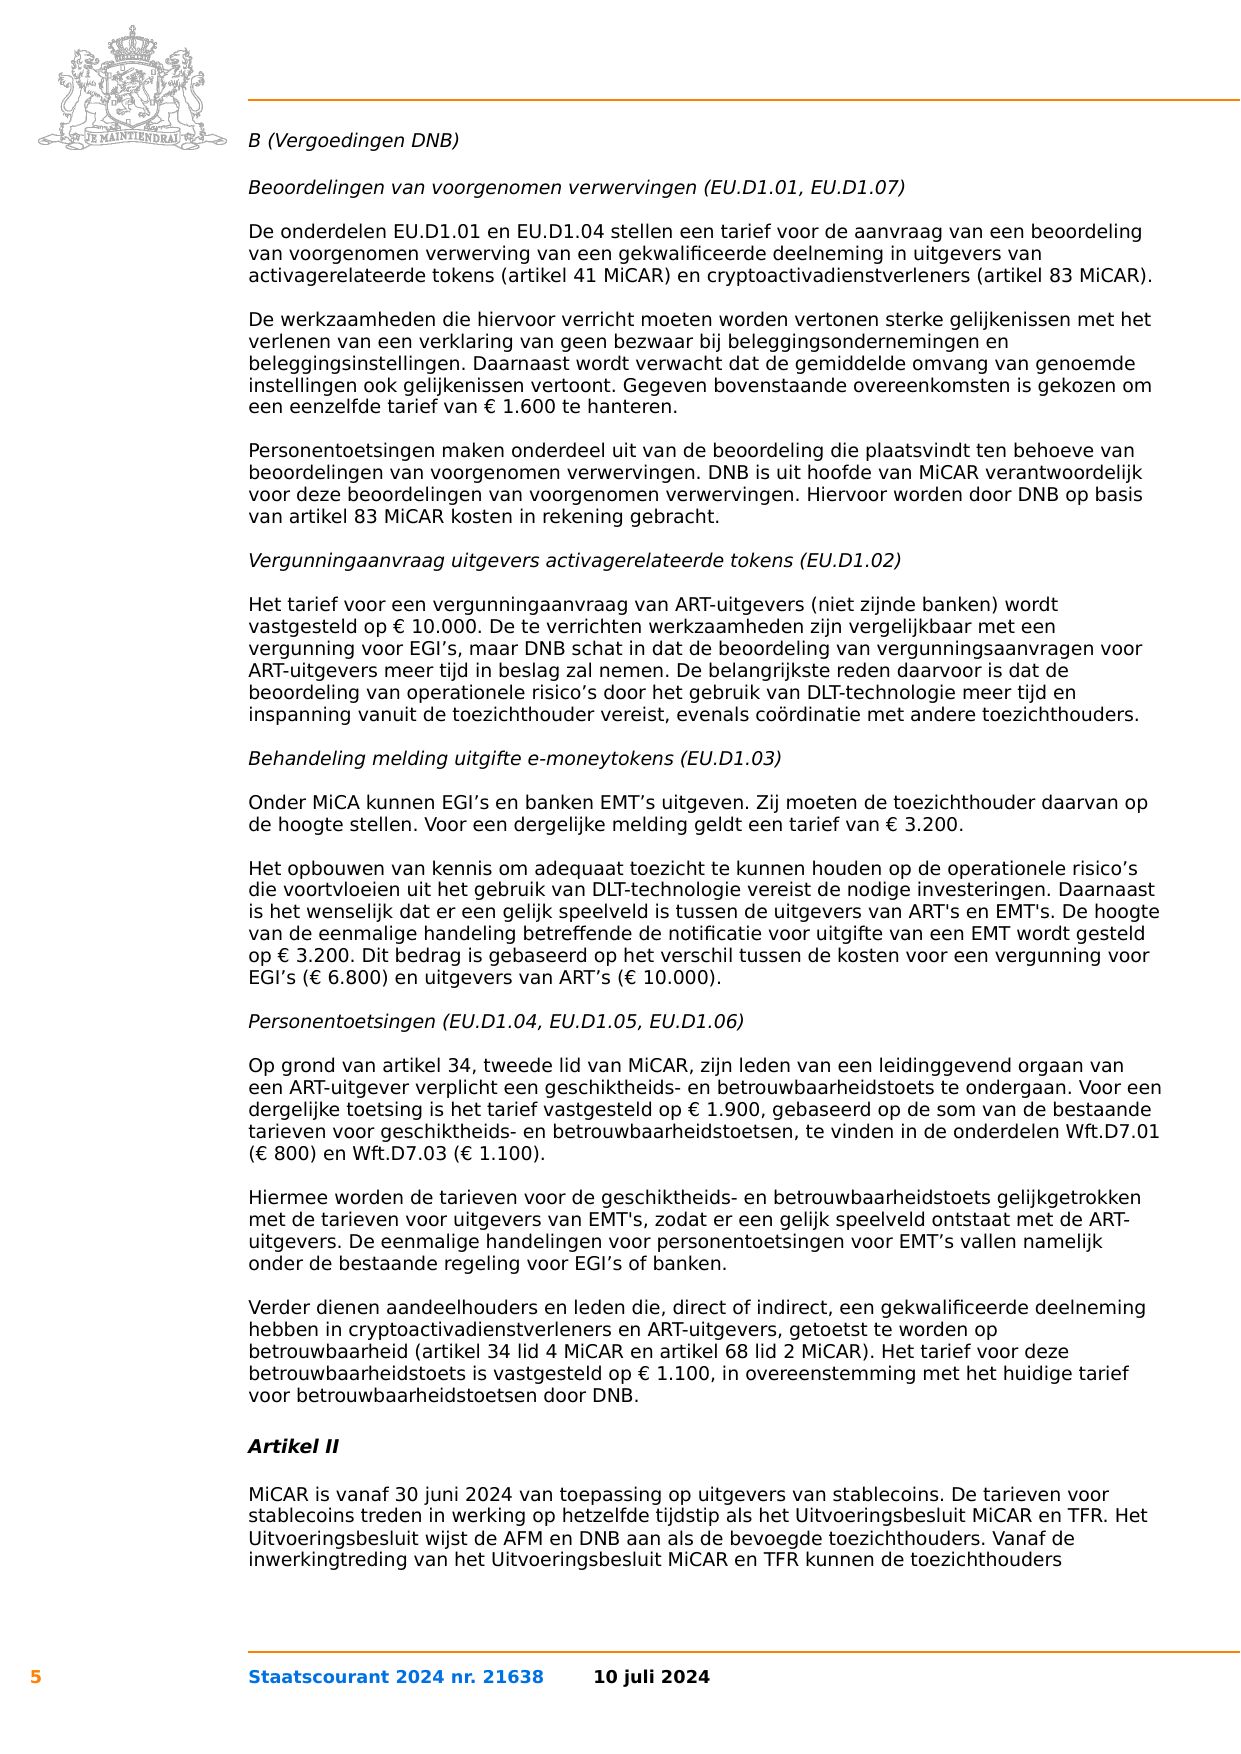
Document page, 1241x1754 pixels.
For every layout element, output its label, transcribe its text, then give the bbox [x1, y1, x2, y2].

subtitle Vergunningaanvraag uitgevers activagerelateerde tokens (EU.D1.02) [248, 550, 1163, 572]
subtitle Behandeling melding uitgifte e-moneytokens (EU.D1.03) [248, 748, 1163, 770]
text De werkzaamheden die hiervoor verricht moeten worden vertonen sterke gelijkenissen met het verlenen van een verklaring van geen bezwaar bij beleggingsondernemingen en beleggingsinstellingen. Daarnaast wordt verwacht dat de gemiddelde omvang van genoemde instellingen ook gelijkenissen vertoont. Gegeven bovenstaande overeenkomsten is gekozen om een eenzelfde tarief van € 1.600 te hanteren. [248, 308, 1163, 418]
subtitle Personentoetsingen (EU.D1.04, EU.D1.05, EU.D1.06) [248, 1011, 1163, 1033]
text Hiermee worden de tarieven voor de geschiktheids- en betrouwbaarheidstoets gelijkgetrokken met de tarieven voor uitgevers van EMT's, zodat er een gelijk speelveld ontstaat met de ART-uitgevers. De eenmalige handelingen voor personentoetsingen voor EMT’s vallen namelijk onder de bestaande regeling voor EGI’s of banken. [248, 1187, 1163, 1275]
text Het opbouwen van kennis om adequaat toezicht te kunnen houden op de operationele risico’s die voortvloeien uit het gebruik van DLT-technologie vereist de nodige investeringen. Daarnaast is het wenselijk dat er een gelijk speelveld is tussen de uitgevers van ART's en EMT's. De hoogte van de eenmalige handeling betreffende de notificatie voor uitgifte van een EMT wordt gesteld op € 3.200. Dit bedrag is gebaseerd op het verschil tussen de kosten voor een vergunning voor EGI’s (€ 6.800) en uitgevers van ART’s (€ 10.000). [248, 857, 1163, 989]
text De onderdelen EU.D1.01 en EU.D1.04 stellen een tarief voor de aanvraag van een beoordeling van voorgenomen verwerving van een gekwalificeerde deelneming in uitgevers van activagerelateerde tokens (artikel 41 MiCAR) en cryptoactivadienstverleners (artikel 83 MiCAR). [248, 221, 1163, 287]
text Onder MiCA kunnen EGI’s en banken EMT’s uitgeven. Zij moeten de toezichthouder daarvan op de hoogte stellen. Voor een dergelijke melding geldt een tarief van € 3.200. [248, 792, 1163, 836]
subtitle Artikel II [248, 1436, 1163, 1458]
text Op grond van artikel 34, tweede lid van MiCAR, zijn leden van een leidinggevend orgaan van een ART-uitgever verplicht een geschiktheids- en betrouwbaarheidstoets te ondergaan. Voor een dergelijke toetsing is het tarief vastgesteld op € 1.900, gebaseerd op de som van de bestaande tarieven voor geschiktheids- en betrouwbaarheidstoetsen, te vinden in de onderdelen Wft.D7.01 (€ 800) en Wft.D7.03 (€ 1.100). [248, 1055, 1163, 1165]
text MiCAR is vanaf 30 juni 2024 van toepassing op uitgevers van stablecoins. De tarieven voor stablecoins treden in werking op hetzelfde tijdstip als het Uitvoeringsbesluit MiCAR en TFR. Het Uitvoeringsbesluit wijst de AFM en DNB aan als de bevoegde toezichthouders. Vanaf de inwerkingtreding van het Uitvoeringsbesluit MiCAR en TFR kunnen de toezichthouders [248, 1483, 1163, 1571]
picture [38, 25, 227, 150]
text Verder dienen aandeelhouders en leden die, direct of indirect, een gekwalificeerde deelneming hebben in cryptoactivadienstverleners en ART-uitgevers, getoetst te worden op betrouwbaarheid (artikel 34 lid 4 MiCAR en artikel 68 lid 2 MiCAR). Het tarief voor deze betrouwbaarheidstoets is vastgesteld op € 1.100, in overeenstemming met het huidige tarief voor betrouwbaarheidstoetsen door DNB. [248, 1297, 1163, 1406]
text Personentoetsingen maken onderdeel uit van de beoordeling die plaatsvindt ten behoeve van beoordelingen van voorgenomen verwervingen. DNB is uit hoofde van MiCAR verantwoordelijk voor deze beoordelingen van voorgenomen verwervingen. Hiervoor worden door DNB op basis van artikel 83 MiCAR kosten in rekening gebracht. [248, 440, 1163, 528]
subtitle B (Vergoedingen DNB) [248, 130, 1163, 152]
subtitle Beoordelingen van voorgenomen verwervingen (EU.D1.01, EU.D1.07) [248, 177, 1163, 199]
text Het tarief voor een vergunningaanvraag van ART-uitgevers (niet zijnde banken) wordt vastgesteld op € 10.000. De te verrichten werkzaamheden zijn vergelijkbaar met een vergunning voor EGI’s, maar DNB schat in dat de beoordeling van vergunningsaanvragen voor ART-uitgevers meer tijd in beslag zal nemen. De belangrijkste reden daarvoor is dat de beoordeling van operationele risico’s door het gebruik van DLT-technologie meer tijd en inspanning vanuit de toezichthouder vereist, evenals coördinatie met andere toezichthouders. [248, 594, 1163, 726]
